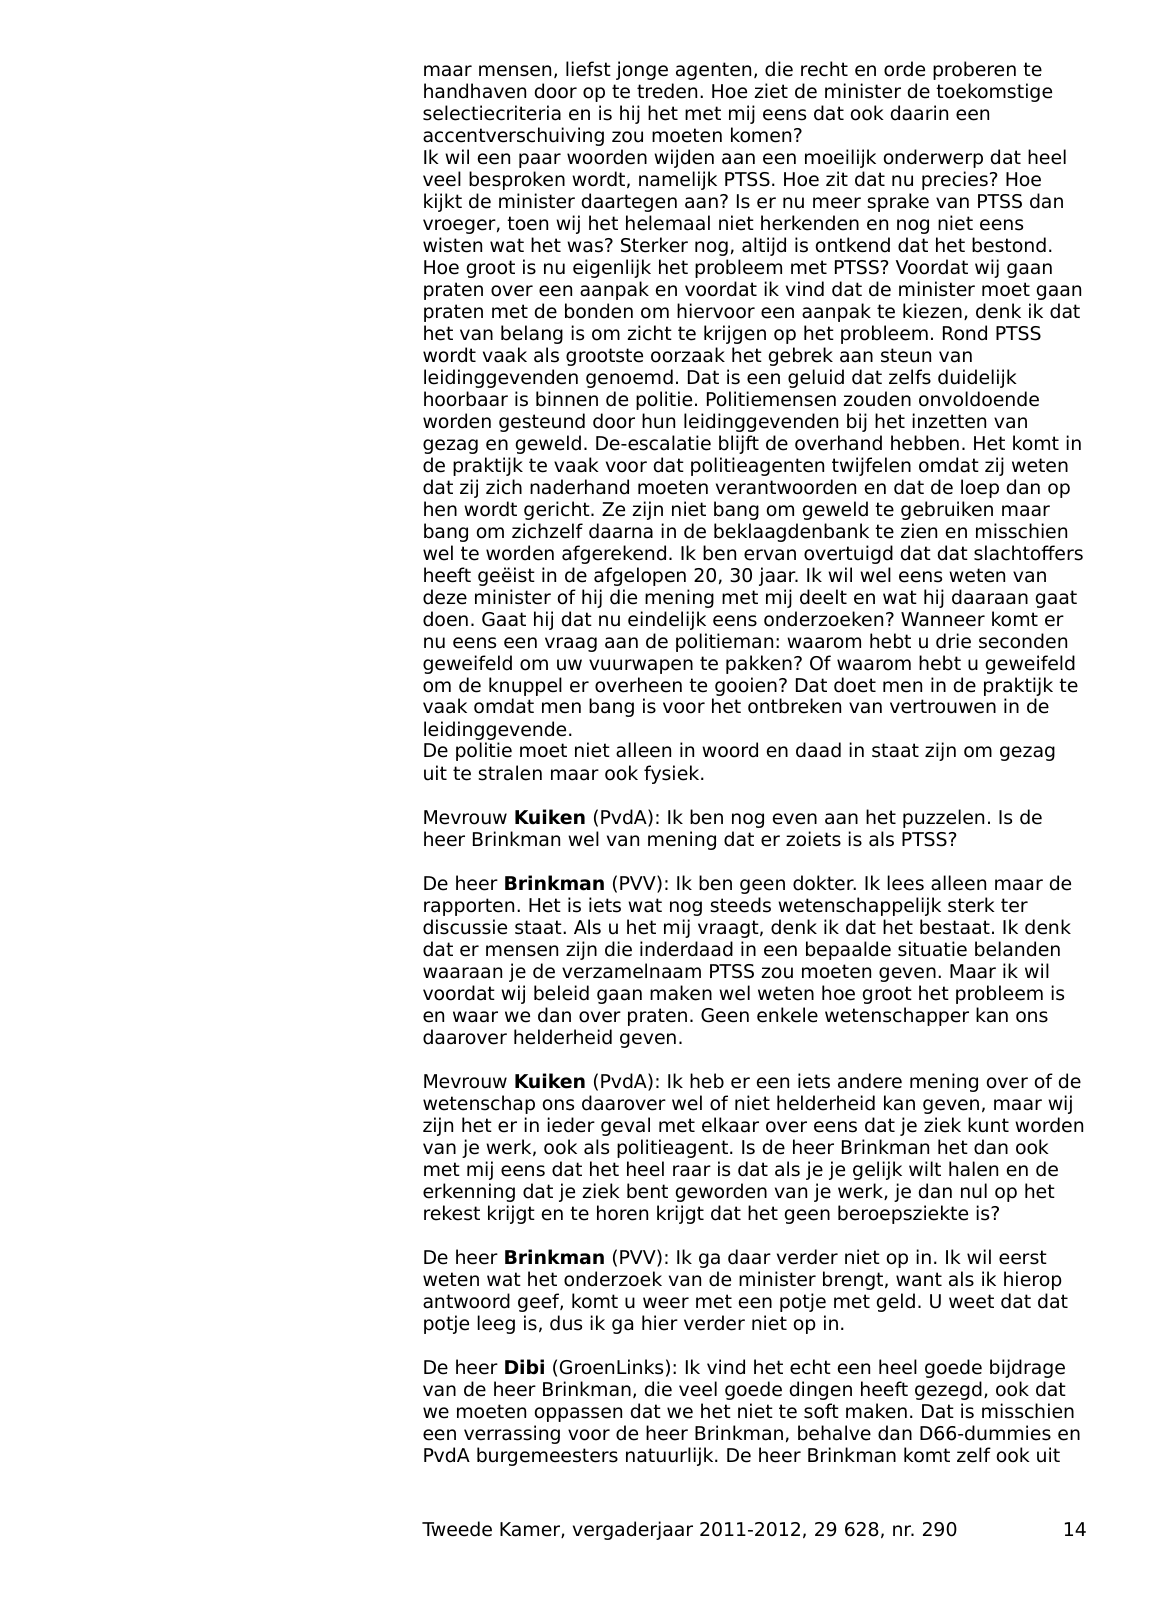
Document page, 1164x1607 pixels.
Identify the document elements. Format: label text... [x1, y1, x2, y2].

text Mevrouw Kuiken (PvdA): Ik heb er een iets andere mening over of de wetenschap ons daarover wel of niet helderheid kan geven, maar wij zijn het er in ieder geval met elkaar over eens dat je ziek kunt worden van je werk, ook als politieagent. Is de heer Brinkman het dan ook met mij eens dat het heel raar is dat als je je gelijk wilt halen en de erkenning dat je ziek bent geworden van je werk, je dan nul op het rekest krijgt en te horen krijgt dat het geen beroepsziekte is? [422, 1071, 1087, 1224]
text De heer Brinkman (PVV): Ik ben geen dokter. Ik lees alleen maar de rapporten. Het is iets wat nog steeds wetenschappelijk sterk ter discussie staat. Als u het mij vraagt, denk ik dat het bestaat. Ik denk dat er mensen zijn die inderdaad in een bepaalde situatie belanden waaraan je de verzamelnaam PTSS zou moeten geven. Maar ik wil voordat wij beleid gaan maken wel weten hoe groot het probleem is en waar we dan over praten. Geen enkele wetenschapper kan ons daarover helderheid geven. [422, 873, 1087, 1048]
text De heer Dibi (GroenLinks): Ik vind het echt een heel goede bijdrage van de heer Brinkman, die veel goede dingen heeft gezegd, ook dat we moeten oppassen dat we het niet te soft maken. Dat is misschien een verrassing voor de heer Brinkman, behalve dan D66-dummies en PvdA burgemeesters natuurlijk. De heer Brinkman komt zelf ook uit [422, 1357, 1087, 1467]
text De heer Brinkman (PVV): Ik ga daar verder niet op in. Ik wil eerst weten wat het onderzoek van de minister brengt, want als ik hierop antwoord geef, komt u weer met een potje met geld. U weet dat dat potje leeg is, dus ik ga hier verder niet op in. [422, 1247, 1087, 1335]
text De politie moet niet alleen in woord en daad in staat zijn om gezag uit te stralen maar ook fysiek. [422, 740, 1087, 784]
text Ik wil een paar woorden wijden aan een moeilijk onderwerp dat heel veel besproken wordt, namelijk PTSS. Hoe zit dat nu precies? Hoe kijkt de minister daartegen aan? Is er nu meer sprake van PTSS dan vroeger, toen wij het helemaal niet herkenden en nog niet eens wisten wat het was? Sterker nog, altijd is ontkend dat het bestond. Hoe groot is nu eigenlijk het probleem met PTSS? Voordat wij gaan praten over een aanpak en voordat ik vind dat de minister moet gaan praten met de bonden om hiervoor een aanpak te kiezen, denk ik dat het van belang is om zicht te krijgen op het probleem. Rond PTSS wordt vaak als grootste oorzaak het gebrek aan steun van leidinggevenden genoemd. Dat is een geluid dat zelfs duidelijk hoorbaar is binnen de politie. Politiemensen zouden onvoldoende worden gesteund door hun leidinggevenden bij het inzetten van gezag en geweld. De-escalatie blijft de overhand hebben. Het komt in de praktijk te vaak voor dat politieagenten twijfelen omdat zij weten dat zij zich naderhand moeten verantwoorden en dat de loep dan op hen wordt gericht. Ze zijn niet bang om geweld te gebruiken maar bang om zichzelf daarna in de beklaagdenbank te zien en misschien wel te worden afgerekend. Ik ben ervan overtuigd dat dat slachtoffers heeft geëist in de afgelopen 20, 30 jaar. Ik wil wel eens weten van deze minister of hij die mening met mij deelt en wat hij daaraan gaat doen. Gaat hij dat nu eindelijk eens onderzoeken? Wanneer komt er nu eens een vraag aan de politieman: waarom hebt u drie seconden geweifeld om uw vuurwapen te pakken? Of waarom hebt u geweifeld om de knuppel er overheen te gooien? Dat doet men in de praktijk te vaak omdat men bang is voor het ontbreken van vertrouwen in de leidinggevende. [422, 147, 1087, 740]
text maar mensen, liefst jonge agenten, die recht en orde proberen te handhaven door op te treden. Hoe ziet de minister de toekomstige selectiecriteria en is hij het met mij eens dat ook daarin een accentverschuiving zou moeten komen? [422, 59, 1087, 147]
text Mevrouw Kuiken (PvdA): Ik ben nog even aan het puzzelen. Is de heer Brinkman wel van mening dat er zoiets is als PTSS? [422, 807, 1087, 851]
